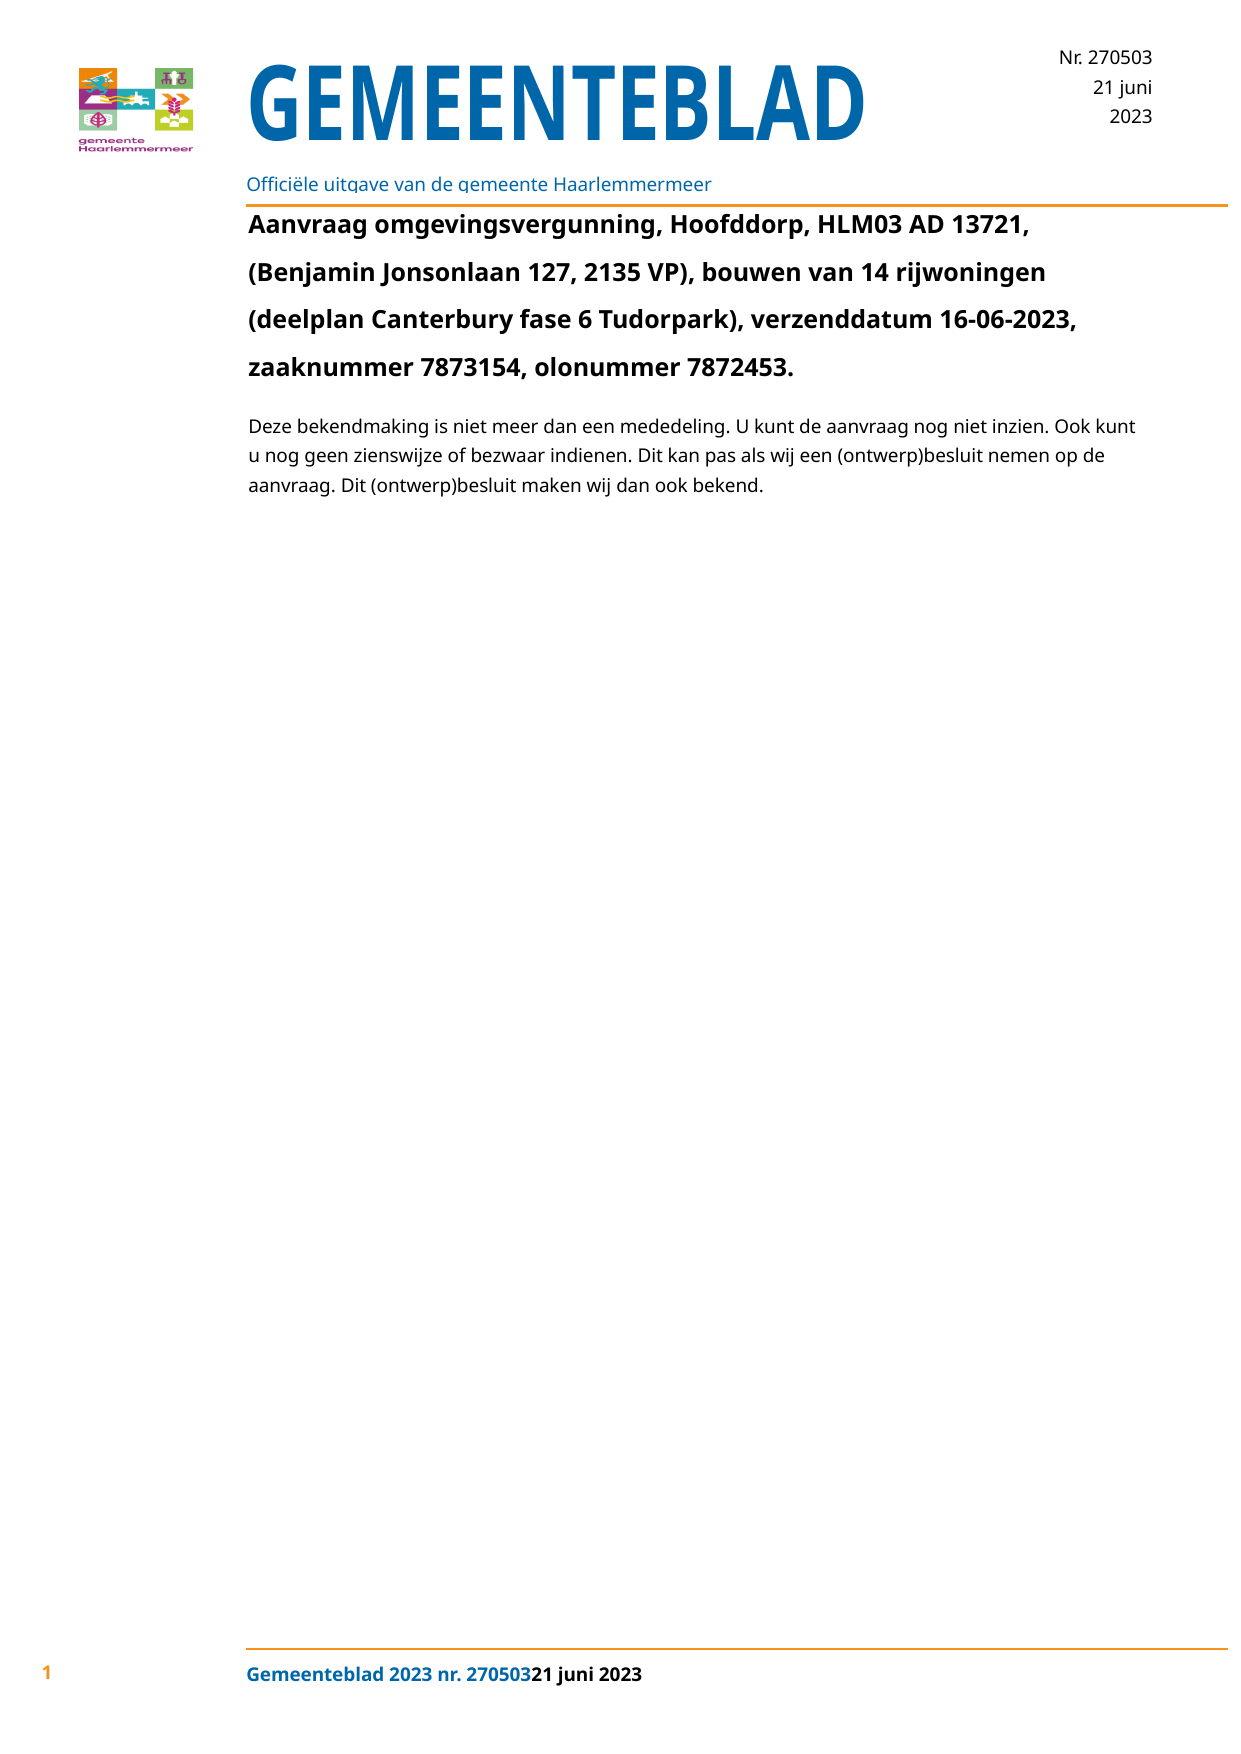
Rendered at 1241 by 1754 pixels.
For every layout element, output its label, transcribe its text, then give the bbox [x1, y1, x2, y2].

text Aanvraag omgevingsvergunning, Hoofddorp, HLM03 AD 13721, (Benjamin Jonsonlaan 127, 2135 VP), bouwen van 14 rijwoningen (deelplan Canterbury fase 6 Tudorpark), verzenddatum 16-06-2023, zaaknummer 7873154, olonummer 7872453. [248, 207, 1152, 384]
text Deze bekendmaking is niet meer dan een mededeling. U kunt de aanvraag nog niet inzien. Ook kunt u nog geen zienswijze of bezwaar indienen. Dit kan pas als wij een (ontwerp)besluit nemen op de aanvraag. Dit (ontwerp)besluit maken wij dan ook bekend. [248, 413, 1152, 498]
picture [41, 47, 231, 172]
